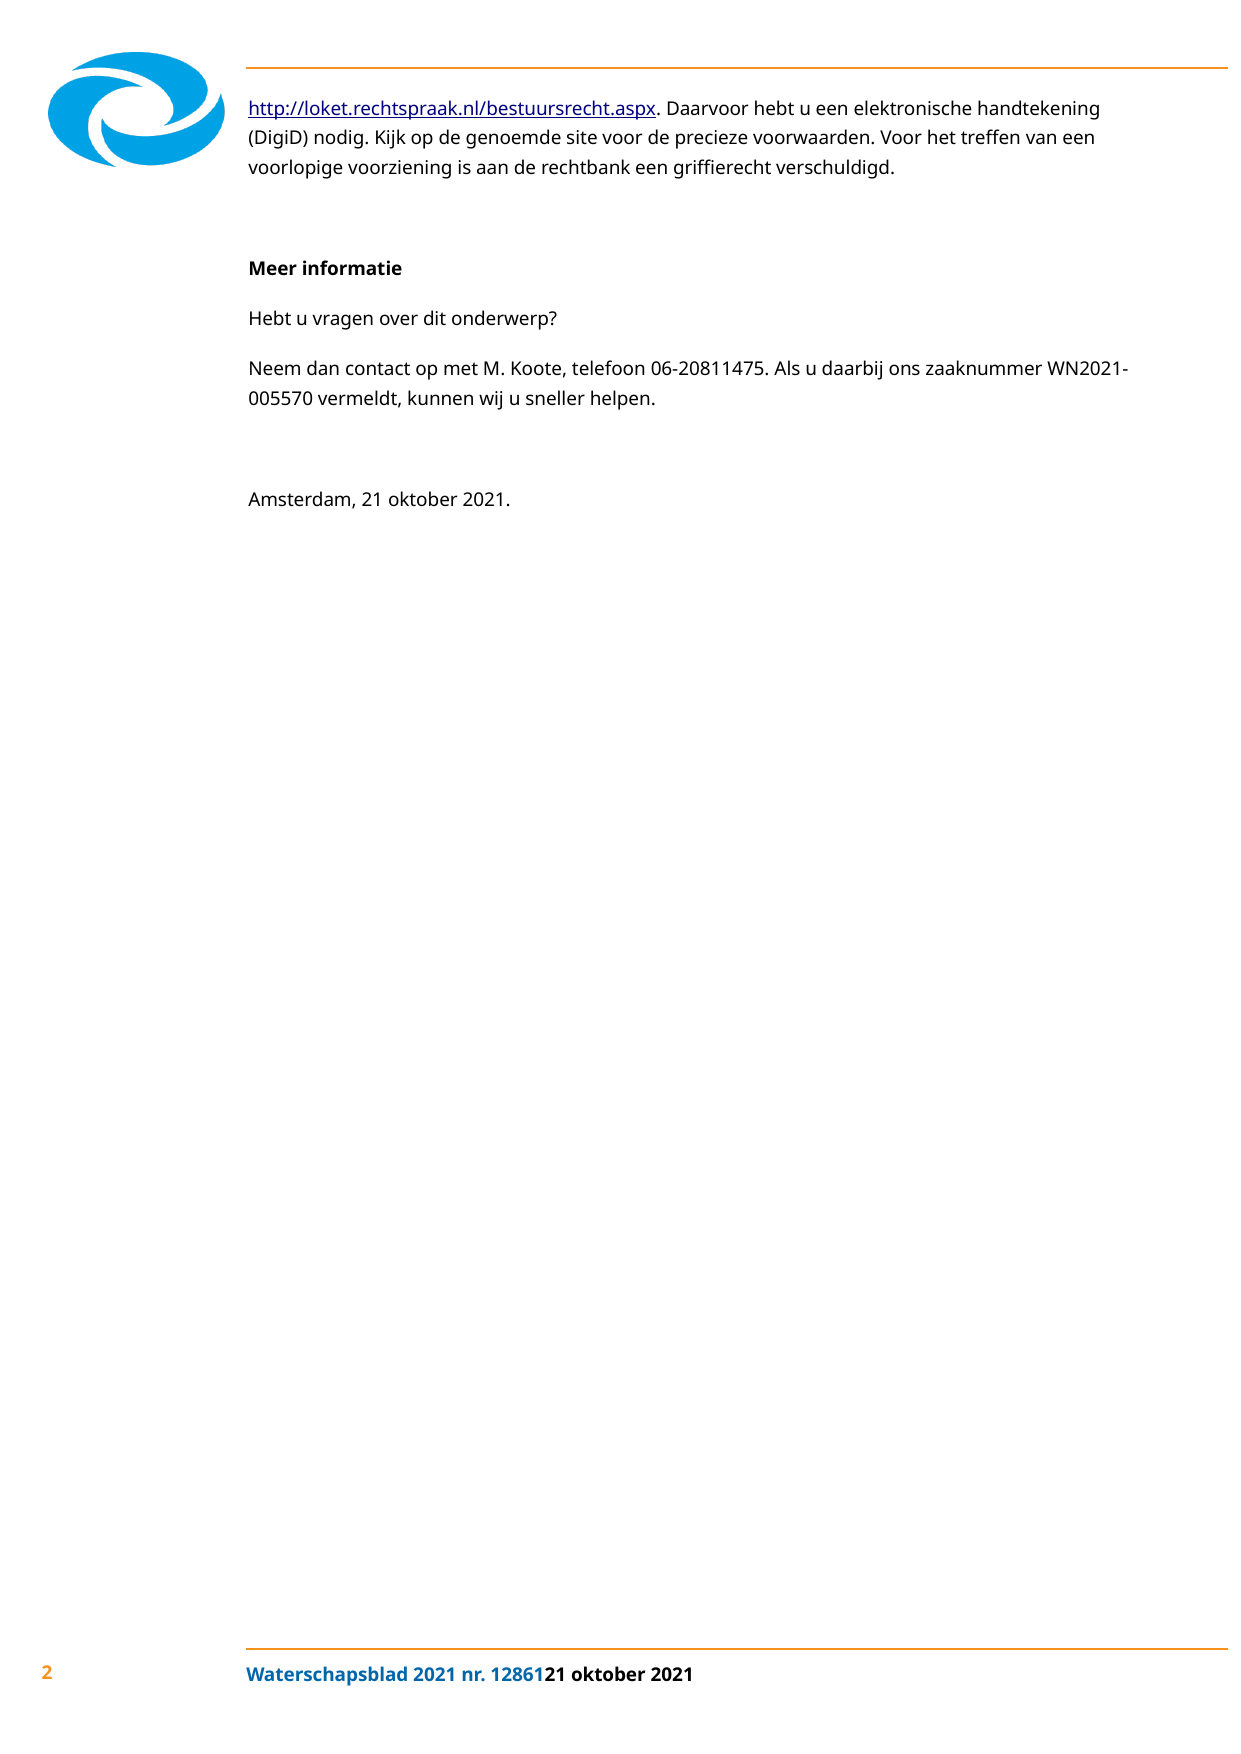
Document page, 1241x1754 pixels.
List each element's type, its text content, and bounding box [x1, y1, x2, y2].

text Neem dan contact op met M. Koote, telefoon 06-20811475. Als u daarbij ons zaaknummer WN2021-005570 vermeldt, kunnen wij u sneller helpen. [248, 356, 1152, 411]
picture [41, 47, 231, 172]
text Amsterdam, 21 oktober 2021. [248, 486, 1152, 512]
text Hebt u vragen over dit onderwerp? [248, 305, 1152, 331]
text Meer informatie [248, 255, 1152, 281]
text http://loket.rechtspraak.nl/bestuursrecht.aspx. Daarvoor hebt u een elektronische handtekening (DigiD) nodig. Kijk op de genoemde site voor de precieze voorwaarden. Voor het treffen van een voorlopige voorziening is aan de rechtbank een griffierecht verschuldigd. [248, 95, 1152, 180]
